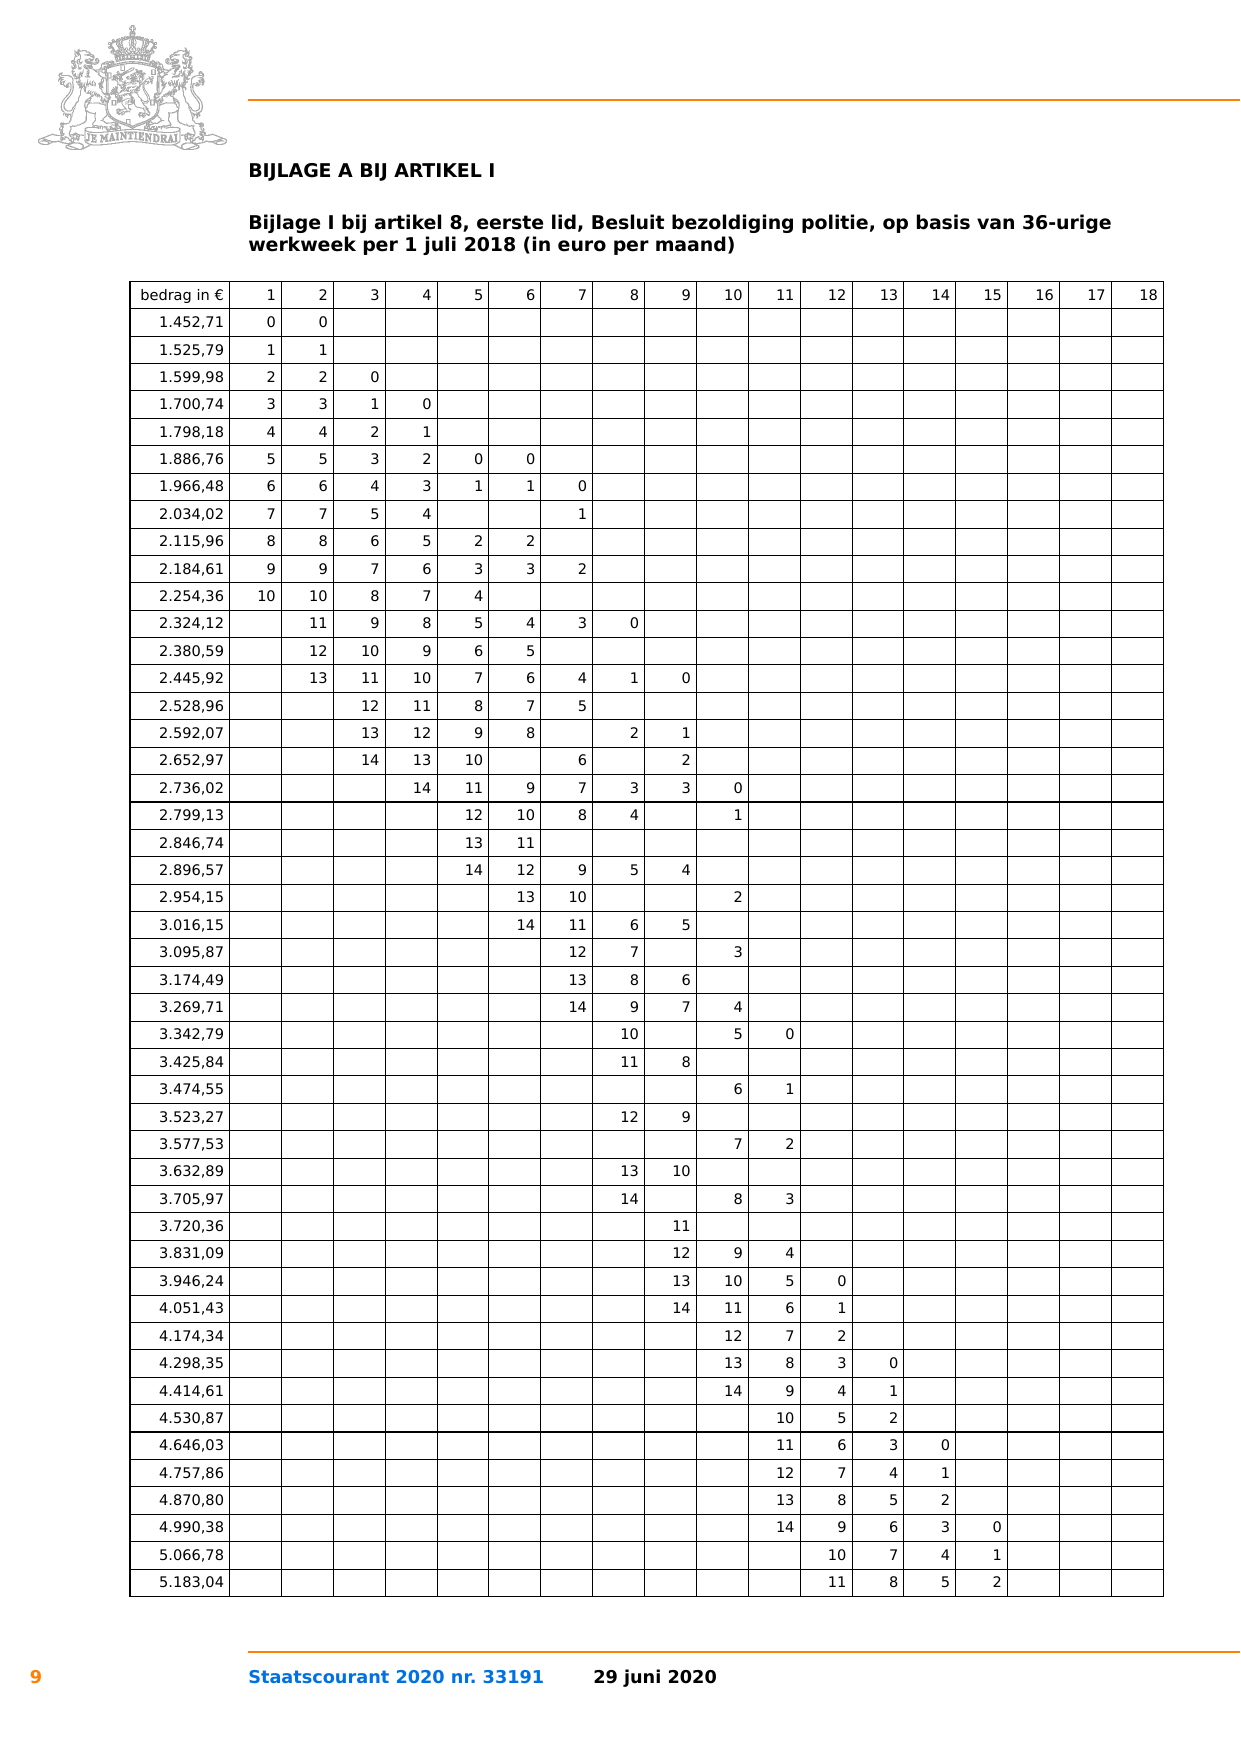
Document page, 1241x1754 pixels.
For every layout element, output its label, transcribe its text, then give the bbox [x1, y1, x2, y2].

table_cell 1 [904, 1460, 955, 1486]
table_cell [956, 912, 1007, 938]
table_cell [956, 1049, 1007, 1075]
table_cell [697, 309, 748, 336]
table_cell 2 [489, 529, 540, 555]
table_cell [334, 1323, 385, 1349]
table_cell [904, 1241, 955, 1267]
table_cell [489, 1542, 540, 1568]
table_cell [904, 912, 955, 938]
table_cell 5 [489, 638, 540, 664]
table_cell [1060, 748, 1111, 774]
table_cell 13 [697, 1350, 748, 1377]
table_cell [853, 994, 903, 1021]
table_cell [853, 1323, 903, 1349]
table_cell 3.831,09 [131, 1241, 229, 1267]
table_cell [956, 803, 1007, 829]
table_cell [853, 501, 903, 527]
table_cell [749, 720, 800, 747]
table_cell 13 [593, 1159, 644, 1185]
table_cell [1112, 1350, 1163, 1377]
table_cell [853, 309, 903, 336]
table_cell [541, 1323, 592, 1349]
table_cell 13 [489, 885, 540, 911]
table_cell [853, 857, 903, 883]
table_cell [593, 501, 644, 527]
table_cell [386, 1241, 437, 1267]
table_cell 8 [593, 967, 644, 993]
table_cell [904, 1268, 955, 1294]
table_cell [956, 1186, 1007, 1212]
table_cell [801, 364, 852, 390]
table_cell 10 [334, 638, 385, 664]
table_cell [956, 391, 1007, 418]
table_cell 3 [801, 1350, 852, 1377]
table_cell 13 [282, 665, 333, 692]
table_cell 10 [438, 748, 488, 774]
table_cell [1112, 830, 1163, 856]
table_cell [282, 1515, 333, 1541]
table_cell [697, 1515, 748, 1541]
table_cell [541, 1405, 592, 1431]
table_cell [853, 337, 903, 363]
table_cell [1008, 720, 1059, 747]
table_cell [1112, 583, 1163, 609]
table_cell [541, 1542, 592, 1568]
table_cell [541, 1515, 592, 1541]
table_cell [438, 1487, 488, 1514]
table_cell [386, 857, 437, 883]
table_cell [645, 309, 696, 336]
table_cell [1060, 1405, 1111, 1431]
table_cell [1008, 611, 1059, 637]
table_cell 2.896,57 [131, 857, 229, 883]
table_cell [1008, 474, 1059, 500]
table_cell [386, 1487, 437, 1514]
table_cell [697, 611, 748, 637]
table_cell [1112, 720, 1163, 747]
table_cell [645, 1378, 696, 1404]
table_cell [801, 967, 852, 993]
table_cell [1060, 830, 1111, 856]
table_cell [697, 1570, 748, 1596]
table_cell [230, 1542, 281, 1568]
table_cell [1112, 474, 1163, 500]
table_cell [1060, 1213, 1111, 1240]
table_cell [697, 529, 748, 555]
table_cell 8 [697, 1186, 748, 1212]
table_cell 8 [541, 803, 592, 829]
table_header 18 [1112, 282, 1163, 308]
table_cell [489, 1268, 540, 1294]
table_cell [645, 1186, 696, 1212]
table_cell [1060, 1487, 1111, 1514]
table_cell [749, 748, 800, 774]
table_cell [853, 939, 903, 966]
table_cell [904, 1378, 955, 1404]
table_cell [334, 1159, 385, 1185]
table_cell 10 [645, 1159, 696, 1185]
table_cell [1008, 1350, 1059, 1377]
table_cell 2.115,96 [131, 529, 229, 555]
table_cell [489, 337, 540, 363]
table_cell [230, 1049, 281, 1075]
table_cell 5 [282, 446, 333, 473]
table_cell 4 [697, 994, 748, 1021]
table_cell [1008, 309, 1059, 336]
table_cell 2.954,15 [131, 885, 229, 911]
table_cell [1060, 665, 1111, 692]
table_cell [904, 1022, 955, 1048]
table_cell [1112, 1022, 1163, 1048]
table_cell [1060, 638, 1111, 664]
table_cell [645, 364, 696, 390]
table_cell [541, 1159, 592, 1185]
table_cell 9 [489, 775, 540, 801]
table_cell 3 [334, 446, 385, 473]
table_cell [1112, 748, 1163, 774]
table_cell [645, 501, 696, 527]
table_cell [697, 665, 748, 692]
table_cell [1112, 967, 1163, 993]
table_cell [1008, 391, 1059, 418]
table_cell [541, 364, 592, 390]
table_cell 4 [386, 501, 437, 527]
table_header 4 [386, 282, 437, 308]
table_cell [1112, 1515, 1163, 1541]
table_cell [853, 611, 903, 637]
table_cell [1060, 391, 1111, 418]
table_cell [956, 1296, 1007, 1322]
table_cell 7 [489, 693, 540, 719]
table_cell 5 [334, 501, 385, 527]
table_cell 5 [386, 529, 437, 555]
table_cell [386, 1076, 437, 1103]
table_cell 4 [230, 419, 281, 445]
table_cell [1060, 501, 1111, 527]
table_cell [334, 939, 385, 966]
table_cell [541, 720, 592, 747]
table_cell 8 [386, 611, 437, 637]
table_cell [593, 1515, 644, 1541]
table_cell [1112, 337, 1163, 363]
table_cell 11 [697, 1296, 748, 1322]
table_cell [1008, 967, 1059, 993]
table_cell 4 [489, 611, 540, 637]
table_cell [697, 1487, 748, 1514]
table_cell 0 [853, 1350, 903, 1377]
table_cell [489, 1104, 540, 1130]
table_cell [334, 1213, 385, 1240]
table_cell [1060, 611, 1111, 637]
table_cell [1008, 775, 1059, 801]
table_cell [230, 1076, 281, 1103]
table_cell 14 [438, 857, 488, 883]
table_cell 3.016,15 [131, 912, 229, 938]
table_cell 10 [801, 1542, 852, 1568]
table_cell [593, 1570, 644, 1596]
table_cell [1008, 638, 1059, 664]
table_cell [956, 857, 1007, 883]
table_cell [438, 391, 488, 418]
table_cell [853, 364, 903, 390]
table_cell 3.720,36 [131, 1213, 229, 1240]
table_cell [489, 1213, 540, 1240]
table_cell 4 [334, 474, 385, 500]
table_cell [956, 994, 1007, 1021]
table_cell 0 [749, 1022, 800, 1048]
table_cell 1.886,76 [131, 446, 229, 473]
table_cell 0 [438, 446, 488, 473]
table_header 16 [1008, 282, 1059, 308]
table_cell [853, 1268, 903, 1294]
table_cell [489, 1378, 540, 1404]
table_cell [282, 967, 333, 993]
table_cell [593, 1296, 644, 1322]
table_cell [386, 1433, 437, 1459]
table_cell [801, 1186, 852, 1212]
table_cell 3 [489, 556, 540, 582]
table_cell [1008, 1487, 1059, 1514]
table_cell 3 [386, 474, 437, 500]
table_cell 2.799,13 [131, 803, 229, 829]
table_cell 7 [334, 556, 385, 582]
table_cell 1 [645, 720, 696, 747]
table_cell [853, 1076, 903, 1103]
table_cell [697, 1460, 748, 1486]
table_cell [1008, 912, 1059, 938]
table_cell [386, 967, 437, 993]
table_cell [697, 1213, 748, 1240]
table_cell 6 [593, 912, 644, 938]
table_cell 9 [438, 720, 488, 747]
table_cell [956, 967, 1007, 993]
table_cell [749, 419, 800, 445]
table_cell [697, 1405, 748, 1431]
table_cell [645, 556, 696, 582]
table_cell 2 [230, 364, 281, 390]
table_cell [801, 693, 852, 719]
table_cell [489, 1186, 540, 1212]
table_cell 9 [334, 611, 385, 637]
table_cell [386, 1104, 437, 1130]
table_cell [853, 775, 903, 801]
table_cell 3 [438, 556, 488, 582]
table_cell 10 [541, 885, 592, 911]
table_cell [1008, 748, 1059, 774]
table_cell [853, 803, 903, 829]
table_cell [1060, 1104, 1111, 1130]
table_cell [697, 391, 748, 418]
table_cell [697, 693, 748, 719]
table_cell [645, 1487, 696, 1514]
table_cell 11 [438, 775, 488, 801]
table_cell [282, 830, 333, 856]
table_cell [489, 1570, 540, 1596]
table_cell [438, 967, 488, 993]
table_cell [697, 1542, 748, 1568]
table_cell [645, 1515, 696, 1541]
table_cell [386, 1049, 437, 1075]
table_cell [645, 1460, 696, 1486]
table_cell [1112, 1213, 1163, 1240]
table_cell [956, 1487, 1007, 1514]
table_cell 0 [904, 1433, 955, 1459]
table_cell [438, 1515, 488, 1541]
table_cell [1008, 1049, 1059, 1075]
table_cell [904, 611, 955, 637]
table_cell [1060, 720, 1111, 747]
table_cell 1 [541, 501, 592, 527]
table_cell [645, 419, 696, 445]
table_cell [904, 391, 955, 418]
table_cell [1060, 912, 1111, 938]
table_header 11 [749, 282, 800, 308]
table_cell [853, 720, 903, 747]
table_cell [1112, 1049, 1163, 1075]
table_cell [853, 885, 903, 911]
table_cell [334, 1433, 385, 1459]
table_cell [541, 1378, 592, 1404]
table_cell [645, 391, 696, 418]
table_cell 11 [334, 665, 385, 692]
table_header 13 [853, 282, 903, 308]
table_cell [1112, 693, 1163, 719]
table_cell [853, 1049, 903, 1075]
table_cell [956, 885, 1007, 911]
table_cell [282, 1433, 333, 1459]
table_cell [853, 665, 903, 692]
table_cell [853, 1241, 903, 1267]
table_cell [282, 775, 333, 801]
table_cell 7 [541, 775, 592, 801]
table_cell [386, 1213, 437, 1240]
table_cell [438, 1460, 488, 1486]
table_cell [1008, 583, 1059, 609]
table_cell [282, 1104, 333, 1130]
table_cell [438, 1323, 488, 1349]
table_cell [801, 1076, 852, 1103]
table_cell [334, 1022, 385, 1048]
table_cell [438, 912, 488, 938]
table_cell [282, 1323, 333, 1349]
table_cell [904, 1159, 955, 1185]
table_cell [645, 939, 696, 966]
table_cell [1112, 1104, 1163, 1130]
table_cell 8 [230, 529, 281, 555]
table_cell [1060, 1350, 1111, 1377]
table_cell [438, 1542, 488, 1568]
table_cell [489, 1323, 540, 1349]
table_cell [282, 748, 333, 774]
table_cell [1008, 1570, 1059, 1596]
table_cell [853, 830, 903, 856]
table_cell [438, 419, 488, 445]
table_cell 0 [956, 1515, 1007, 1541]
table_header 2 [282, 282, 333, 308]
table_cell [282, 885, 333, 911]
table_cell [489, 1405, 540, 1431]
table_cell [541, 1268, 592, 1294]
table_cell [1060, 529, 1111, 555]
table_cell [1060, 419, 1111, 445]
table_cell 3.425,84 [131, 1049, 229, 1075]
table_cell [1008, 1460, 1059, 1486]
table_cell [438, 1378, 488, 1404]
table_cell [1060, 1542, 1111, 1568]
table_cell [230, 693, 281, 719]
table_cell 9 [697, 1241, 748, 1267]
table_cell [1008, 337, 1059, 363]
table_cell [438, 1268, 488, 1294]
table_cell 3.474,55 [131, 1076, 229, 1103]
table_cell 3.523,27 [131, 1104, 229, 1130]
table_cell [956, 1405, 1007, 1431]
table_cell [749, 556, 800, 582]
table_cell [956, 474, 1007, 500]
table_cell [1060, 1241, 1111, 1267]
table_cell [956, 693, 1007, 719]
table_cell [645, 1022, 696, 1048]
table_cell [1112, 1076, 1163, 1103]
table_cell [541, 337, 592, 363]
table_cell 7 [801, 1460, 852, 1486]
table_cell [230, 1213, 281, 1240]
table_cell 7 [853, 1542, 903, 1568]
table_cell [282, 857, 333, 883]
table_cell 6 [853, 1515, 903, 1541]
table_cell [1060, 1049, 1111, 1075]
table_cell [593, 529, 644, 555]
table_cell [541, 1076, 592, 1103]
table_cell [749, 446, 800, 473]
table_cell [334, 885, 385, 911]
table_cell [438, 1022, 488, 1048]
table_cell [1008, 1241, 1059, 1267]
table_cell [334, 1487, 385, 1514]
table_cell 4.414,61 [131, 1378, 229, 1404]
table_cell [1060, 1570, 1111, 1596]
table_cell [1008, 693, 1059, 719]
table_cell [386, 1542, 437, 1568]
table_cell [645, 1405, 696, 1431]
table_cell [956, 337, 1007, 363]
table_cell 4 [801, 1378, 852, 1404]
table_cell 13 [749, 1487, 800, 1514]
table_cell [697, 638, 748, 664]
table_cell [230, 1241, 281, 1267]
table_cell [282, 1460, 333, 1486]
table_cell [230, 1350, 281, 1377]
table_cell [489, 748, 540, 774]
table_cell [334, 309, 385, 336]
table_cell [1112, 803, 1163, 829]
table_cell [282, 1076, 333, 1103]
table_cell [801, 611, 852, 637]
table_cell [541, 1049, 592, 1075]
table_cell [904, 1104, 955, 1130]
table_cell 14 [334, 748, 385, 774]
table_cell 8 [749, 1350, 800, 1377]
table_cell [801, 748, 852, 774]
table_cell 3 [904, 1515, 955, 1541]
table_cell [1008, 1159, 1059, 1185]
table_cell [282, 1241, 333, 1267]
table_cell [904, 775, 955, 801]
table_cell [334, 1515, 385, 1541]
table_cell [1112, 391, 1163, 418]
table_cell [697, 501, 748, 527]
table_cell 0 [230, 309, 281, 336]
table_cell [386, 1131, 437, 1157]
table_cell [1112, 857, 1163, 883]
table_cell [904, 1296, 955, 1322]
table_cell [956, 1213, 1007, 1240]
table_cell [956, 775, 1007, 801]
table_cell [853, 474, 903, 500]
table_cell [230, 1104, 281, 1130]
table_cell [282, 720, 333, 747]
table_cell [438, 1186, 488, 1212]
table_cell [904, 309, 955, 336]
table_cell [956, 638, 1007, 664]
table_cell [645, 1542, 696, 1568]
table_cell [386, 364, 437, 390]
table_cell [697, 474, 748, 500]
table_cell 6 [697, 1076, 748, 1103]
table_cell [1008, 885, 1059, 911]
table_cell [904, 830, 955, 856]
table_cell [1008, 1104, 1059, 1130]
table_cell 2 [749, 1131, 800, 1157]
table_cell [1008, 419, 1059, 445]
table_cell [697, 830, 748, 856]
table_cell [282, 1049, 333, 1075]
table_cell [853, 529, 903, 555]
table_cell [1008, 1405, 1059, 1431]
table_cell [645, 474, 696, 500]
table_header 7 [541, 282, 592, 308]
table_cell 2.528,96 [131, 693, 229, 719]
table_cell [645, 1570, 696, 1596]
table_cell [1060, 1323, 1111, 1349]
table_cell [230, 748, 281, 774]
table_cell [1112, 419, 1163, 445]
table_cell 8 [489, 720, 540, 747]
table_cell [1008, 446, 1059, 473]
table_cell [749, 775, 800, 801]
table_cell [438, 309, 488, 336]
table_cell 5 [801, 1405, 852, 1431]
table_cell [593, 693, 644, 719]
table_cell [1008, 1268, 1059, 1294]
table_cell 12 [386, 720, 437, 747]
table_cell 2 [645, 748, 696, 774]
table_cell 3.577,53 [131, 1131, 229, 1157]
table_cell 6 [282, 474, 333, 500]
table_cell [1060, 364, 1111, 390]
table_cell 9 [541, 857, 592, 883]
table_cell 5 [593, 857, 644, 883]
table_cell [282, 1213, 333, 1240]
table_cell [697, 446, 748, 473]
table_cell [956, 1350, 1007, 1377]
table_cell 6 [386, 556, 437, 582]
table_cell 3.174,49 [131, 967, 229, 993]
table_cell [749, 529, 800, 555]
table_cell [1008, 1378, 1059, 1404]
table_cell [697, 583, 748, 609]
table_cell [1060, 967, 1111, 993]
table_cell [593, 1460, 644, 1486]
table_cell 0 [334, 364, 385, 390]
table_cell [749, 391, 800, 418]
table_cell [853, 638, 903, 664]
table_cell [697, 1433, 748, 1459]
table_cell 11 [801, 1570, 852, 1596]
table_cell [1008, 1076, 1059, 1103]
table_cell [541, 1186, 592, 1212]
table_cell [386, 912, 437, 938]
table_cell [749, 939, 800, 966]
table_cell 4 [645, 857, 696, 883]
table_cell [904, 529, 955, 555]
table_cell 2 [282, 364, 333, 390]
table_cell 14 [386, 775, 437, 801]
table_cell [593, 1378, 644, 1404]
table_cell [956, 556, 1007, 582]
table_cell [1008, 1515, 1059, 1541]
table_cell [1112, 1487, 1163, 1514]
table_cell [386, 830, 437, 856]
table_header 14 [904, 282, 955, 308]
table_cell 8 [801, 1487, 852, 1514]
table_cell [230, 1570, 281, 1596]
table_cell [230, 775, 281, 801]
table_cell [853, 1131, 903, 1157]
table_cell [1060, 1515, 1111, 1541]
table_cell 3.342,79 [131, 1022, 229, 1048]
table_cell [904, 1323, 955, 1349]
table_cell [749, 1542, 800, 1568]
table_cell [904, 474, 955, 500]
table_cell 1 [438, 474, 488, 500]
table_cell [386, 309, 437, 336]
table_cell 6 [645, 967, 696, 993]
table_cell [904, 556, 955, 582]
table_cell [1060, 803, 1111, 829]
table_cell [593, 1542, 644, 1568]
table_cell 2 [386, 446, 437, 473]
table_cell 7 [230, 501, 281, 527]
table_cell [956, 1268, 1007, 1294]
table_cell [282, 1570, 333, 1596]
table_cell 5 [749, 1268, 800, 1294]
table_cell 14 [645, 1296, 696, 1322]
table_header 17 [1060, 282, 1111, 308]
table_cell [801, 529, 852, 555]
table_cell 9 [230, 556, 281, 582]
table_cell [697, 337, 748, 363]
table_cell [645, 693, 696, 719]
table_cell 9 [645, 1104, 696, 1130]
table_cell [230, 1378, 281, 1404]
table_cell 1 [489, 474, 540, 500]
table_cell [1060, 337, 1111, 363]
table_cell 10 [749, 1405, 800, 1431]
table_cell 6 [230, 474, 281, 500]
table_cell [801, 556, 852, 582]
table_cell [645, 611, 696, 637]
table_cell [282, 1022, 333, 1048]
table_cell [1060, 1460, 1111, 1486]
table_cell [904, 885, 955, 911]
table_cell 4.646,03 [131, 1433, 229, 1459]
table_cell 11 [593, 1049, 644, 1075]
table_cell [282, 994, 333, 1021]
table_cell [801, 994, 852, 1021]
table_cell [593, 1433, 644, 1459]
table_cell [593, 1213, 644, 1240]
table_cell 6 [801, 1433, 852, 1459]
table_cell [1060, 474, 1111, 500]
table_cell 5 [853, 1487, 903, 1514]
table_cell [386, 1570, 437, 1596]
table_cell 4 [749, 1241, 800, 1267]
table_cell [334, 1131, 385, 1157]
table_cell [489, 1296, 540, 1322]
table_cell [1060, 583, 1111, 609]
table_cell 3 [541, 611, 592, 637]
table_cell [541, 419, 592, 445]
table_cell [645, 830, 696, 856]
table_cell [541, 1241, 592, 1267]
table_cell 14 [697, 1378, 748, 1404]
table_cell [334, 1049, 385, 1075]
table_cell [956, 419, 1007, 445]
table_cell [541, 529, 592, 555]
table_cell 6 [438, 638, 488, 664]
table_cell [282, 693, 333, 719]
table_cell 4.298,35 [131, 1350, 229, 1377]
table_cell 6 [541, 748, 592, 774]
table_cell 12 [541, 939, 592, 966]
table_cell [697, 857, 748, 883]
table_cell 1 [956, 1542, 1007, 1568]
table_cell [904, 967, 955, 993]
table_cell [853, 419, 903, 445]
table_cell [904, 1076, 955, 1103]
table_cell [801, 885, 852, 911]
table_cell [1060, 1296, 1111, 1322]
table_cell [438, 1405, 488, 1431]
table_cell [801, 583, 852, 609]
table_cell [386, 1159, 437, 1185]
table_cell [489, 419, 540, 445]
table_cell [904, 939, 955, 966]
table_cell [230, 1186, 281, 1212]
table_cell [230, 1433, 281, 1459]
table_cell [697, 1159, 748, 1185]
table_cell [1060, 885, 1111, 911]
table_cell [334, 830, 385, 856]
table_cell [749, 1104, 800, 1130]
table_cell [1008, 1022, 1059, 1048]
table_cell [1112, 665, 1163, 692]
table_cell [801, 1241, 852, 1267]
table_cell 2 [697, 885, 748, 911]
table_cell [956, 1241, 1007, 1267]
table_cell [749, 583, 800, 609]
table_cell 5.183,04 [131, 1570, 229, 1596]
table_cell [386, 1378, 437, 1404]
table_cell [386, 337, 437, 363]
table_cell 8 [282, 529, 333, 555]
table_cell [956, 1131, 1007, 1157]
table_cell 11 [386, 693, 437, 719]
table_cell [1060, 556, 1111, 582]
table_cell [904, 638, 955, 664]
table_cell [853, 556, 903, 582]
table_cell [1008, 529, 1059, 555]
table_cell 9 [593, 994, 644, 1021]
table_cell 7 [282, 501, 333, 527]
table_cell [956, 830, 1007, 856]
table_cell [853, 693, 903, 719]
table_cell 8 [645, 1049, 696, 1075]
table_cell 9 [282, 556, 333, 582]
table_cell 1.700,74 [131, 391, 229, 418]
table_cell 0 [645, 665, 696, 692]
table_cell 12 [749, 1460, 800, 1486]
table_cell [697, 967, 748, 993]
table_cell 10 [697, 1268, 748, 1294]
table_cell [334, 967, 385, 993]
table_cell [801, 720, 852, 747]
table_cell [1112, 638, 1163, 664]
table_cell [593, 1268, 644, 1294]
table_cell [334, 912, 385, 938]
table_cell [386, 1268, 437, 1294]
table_cell [1060, 994, 1111, 1021]
table_cell [1008, 1186, 1059, 1212]
table_cell [593, 583, 644, 609]
table_cell [593, 474, 644, 500]
table_cell [489, 391, 540, 418]
table_cell [904, 994, 955, 1021]
table_cell [334, 1268, 385, 1294]
table_cell [904, 1131, 955, 1157]
table_cell [541, 391, 592, 418]
table_cell 2 [541, 556, 592, 582]
table_cell [956, 1378, 1007, 1404]
table_cell 4 [541, 665, 592, 692]
table_cell [904, 1213, 955, 1240]
table_cell [1060, 309, 1111, 336]
table_cell [593, 1323, 644, 1349]
table_cell [956, 529, 1007, 555]
table_cell [230, 939, 281, 966]
table_cell 0 [697, 775, 748, 801]
table_cell [489, 501, 540, 527]
table_cell [749, 1570, 800, 1596]
table_cell [1112, 1460, 1163, 1486]
table_cell 8 [853, 1570, 903, 1596]
table_cell [1008, 1433, 1059, 1459]
table_cell [386, 994, 437, 1021]
table_cell [438, 939, 488, 966]
table_cell [1060, 939, 1111, 966]
table_cell [853, 967, 903, 993]
table_cell [904, 446, 955, 473]
table_cell [956, 611, 1007, 637]
subtitle Bijlage I bij artikel 8, eerste lid, Besluit bezoldiging politie, op basis van 36-urige werkweek per 1 juli 2018 (in euro per maand) [248, 212, 1163, 256]
table_cell [904, 665, 955, 692]
table_cell [593, 885, 644, 911]
table_cell [904, 748, 955, 774]
table_cell [697, 748, 748, 774]
table_cell [853, 1213, 903, 1240]
table_cell [230, 1022, 281, 1048]
table_cell 2.184,61 [131, 556, 229, 582]
table_cell [334, 1378, 385, 1404]
table_header 12 [801, 282, 852, 308]
table_cell 14 [541, 994, 592, 1021]
table_cell [438, 994, 488, 1021]
table_cell [697, 1049, 748, 1075]
table_header 8 [593, 282, 644, 308]
table_cell [749, 611, 800, 637]
table_cell [230, 611, 281, 637]
table_cell [489, 1350, 540, 1377]
table_cell [386, 1296, 437, 1322]
picture [38, 25, 227, 150]
table_cell [489, 1049, 540, 1075]
table_cell [541, 309, 592, 336]
table_cell 2 [593, 720, 644, 747]
table_cell [1060, 1433, 1111, 1459]
table_cell 5 [697, 1022, 748, 1048]
table_cell 14 [749, 1515, 800, 1541]
table_cell [749, 693, 800, 719]
table_cell [1008, 1213, 1059, 1240]
table_cell [593, 1076, 644, 1103]
table_cell 1 [697, 803, 748, 829]
table_cell [438, 1049, 488, 1075]
table_cell [1008, 1131, 1059, 1157]
table_cell [697, 1104, 748, 1130]
table_cell 0 [541, 474, 592, 500]
table_cell 3.705,97 [131, 1186, 229, 1212]
table_cell [230, 638, 281, 664]
table_cell 3.269,71 [131, 994, 229, 1021]
table_cell [956, 583, 1007, 609]
table_cell [956, 1022, 1007, 1048]
table_cell 0 [282, 309, 333, 336]
table_cell [230, 665, 281, 692]
table_cell [1112, 1542, 1163, 1568]
table_cell 3.946,24 [131, 1268, 229, 1294]
table_cell [1112, 1131, 1163, 1157]
table_cell [956, 1460, 1007, 1486]
table_cell [1008, 994, 1059, 1021]
table_cell [956, 748, 1007, 774]
table_cell 2.324,12 [131, 611, 229, 637]
table_cell [334, 775, 385, 801]
table_cell [489, 1241, 540, 1267]
table_cell [853, 1159, 903, 1185]
table_cell [489, 1076, 540, 1103]
table_cell [386, 1323, 437, 1349]
table_cell 1 [593, 665, 644, 692]
table_cell [1008, 830, 1059, 856]
table_cell [1112, 1159, 1163, 1185]
table_cell [801, 775, 852, 801]
table_cell [749, 1213, 800, 1240]
table_cell [1060, 1378, 1111, 1404]
table_cell [1112, 364, 1163, 390]
table_cell [489, 1487, 540, 1514]
table_cell [956, 446, 1007, 473]
table_cell 11 [645, 1213, 696, 1240]
table_cell 7 [438, 665, 488, 692]
table_cell [541, 1022, 592, 1048]
table_cell 2.592,07 [131, 720, 229, 747]
table_cell 2.380,59 [131, 638, 229, 664]
table_cell 7 [593, 939, 644, 966]
table_cell 4.051,43 [131, 1296, 229, 1322]
table_cell [801, 501, 852, 527]
table_cell [1060, 693, 1111, 719]
table_cell [282, 1378, 333, 1404]
table_cell [282, 1296, 333, 1322]
table_cell [749, 857, 800, 883]
table_cell [541, 583, 592, 609]
table_header 3 [334, 282, 385, 308]
table_cell [904, 583, 955, 609]
table_cell [1112, 309, 1163, 336]
table_cell 10 [593, 1022, 644, 1048]
table_cell [541, 1350, 592, 1377]
table_cell 5 [645, 912, 696, 938]
table_cell [334, 1460, 385, 1486]
table_cell 4.757,86 [131, 1460, 229, 1486]
table_cell [282, 1268, 333, 1294]
table_cell [438, 1241, 488, 1267]
table_cell 1.525,79 [131, 337, 229, 363]
table_cell [489, 1515, 540, 1541]
table_header 10 [697, 282, 748, 308]
table_cell [853, 748, 903, 774]
table_cell [1008, 803, 1059, 829]
table_cell [1060, 446, 1111, 473]
table_cell [438, 1570, 488, 1596]
table_cell [1008, 939, 1059, 966]
table_cell [749, 967, 800, 993]
table_cell [230, 967, 281, 993]
table_cell 6 [489, 665, 540, 692]
table_cell 1.798,18 [131, 419, 229, 445]
table_cell [904, 337, 955, 363]
table_cell [230, 857, 281, 883]
table_cell [697, 556, 748, 582]
table_cell [593, 309, 644, 336]
table_cell [386, 1515, 437, 1541]
table_cell [956, 1159, 1007, 1185]
table_cell [645, 885, 696, 911]
table_cell [1060, 857, 1111, 883]
table_cell [334, 1241, 385, 1267]
table_cell [1060, 1268, 1111, 1294]
table_cell [1112, 1405, 1163, 1431]
table_cell 5 [541, 693, 592, 719]
table_cell [1112, 1570, 1163, 1596]
table_cell 0 [489, 446, 540, 473]
table_cell [956, 939, 1007, 966]
table_cell [334, 857, 385, 883]
table_cell [541, 1104, 592, 1130]
table_cell 7 [386, 583, 437, 609]
table_cell 8 [438, 693, 488, 719]
table_cell 1 [853, 1378, 903, 1404]
table_cell [749, 803, 800, 829]
table_cell [489, 994, 540, 1021]
table_cell [438, 337, 488, 363]
table_cell 4 [282, 419, 333, 445]
table_cell [645, 638, 696, 664]
table_cell 2 [438, 529, 488, 555]
table_cell [541, 1433, 592, 1459]
table_header 1 [230, 282, 281, 308]
table_cell [386, 803, 437, 829]
table_cell 10 [386, 665, 437, 692]
table_cell [438, 885, 488, 911]
table_cell [904, 720, 955, 747]
table_cell 3 [697, 939, 748, 966]
table_cell [749, 885, 800, 911]
table_cell [282, 1159, 333, 1185]
table_cell 5 [438, 611, 488, 637]
table_cell 11 [282, 611, 333, 637]
table_cell [386, 1022, 437, 1048]
table_cell [749, 912, 800, 938]
table_cell [697, 364, 748, 390]
table_cell 3 [853, 1433, 903, 1459]
table_cell [749, 337, 800, 363]
table_cell 2 [956, 1570, 1007, 1596]
table_cell [904, 803, 955, 829]
table_cell [904, 1186, 955, 1212]
table_cell [230, 885, 281, 911]
table_cell [1112, 912, 1163, 938]
table_cell 9 [749, 1378, 800, 1404]
table_cell [593, 364, 644, 390]
table_cell 2.254,36 [131, 583, 229, 609]
table_cell [334, 337, 385, 363]
table_cell [956, 1323, 1007, 1349]
table_header bedrag in € [131, 282, 229, 308]
table_cell [438, 364, 488, 390]
table_cell 2.652,97 [131, 748, 229, 774]
table_cell [853, 1186, 903, 1212]
table_cell [904, 419, 955, 445]
table_cell 7 [749, 1323, 800, 1349]
table_cell [593, 748, 644, 774]
table_cell 2.846,74 [131, 830, 229, 856]
table_cell [1008, 556, 1059, 582]
table_cell [282, 1405, 333, 1431]
table_cell 0 [801, 1268, 852, 1294]
table_cell [801, 446, 852, 473]
table_cell [645, 1350, 696, 1377]
table_cell 14 [489, 912, 540, 938]
table_cell [801, 665, 852, 692]
table_cell 3 [645, 775, 696, 801]
table_cell [438, 1213, 488, 1240]
table_cell [541, 446, 592, 473]
table_cell [645, 1323, 696, 1349]
table_cell 12 [593, 1104, 644, 1130]
table_cell [1060, 1131, 1111, 1157]
table_cell [230, 720, 281, 747]
table_cell 13 [386, 748, 437, 774]
table_cell [853, 446, 903, 473]
table_cell 5.066,78 [131, 1542, 229, 1568]
table_cell [749, 309, 800, 336]
table_cell [593, 1405, 644, 1431]
table_cell [541, 1213, 592, 1240]
table_cell [645, 337, 696, 363]
table_cell [749, 364, 800, 390]
table_cell [334, 1542, 385, 1568]
table_cell [801, 419, 852, 445]
table_cell [230, 1296, 281, 1322]
table_cell [438, 1350, 488, 1377]
table_cell 9 [386, 638, 437, 664]
table_cell 1 [386, 419, 437, 445]
table_cell [801, 1022, 852, 1048]
table_cell [438, 1296, 488, 1322]
table_cell 12 [334, 693, 385, 719]
table_cell [230, 1487, 281, 1514]
table_cell 12 [489, 857, 540, 883]
table_cell 3 [230, 391, 281, 418]
table_cell [801, 1159, 852, 1185]
table_header 6 [489, 282, 540, 308]
table_cell [334, 1186, 385, 1212]
table_cell [282, 803, 333, 829]
table_cell [853, 912, 903, 938]
table_cell 9 [801, 1515, 852, 1541]
table_cell [853, 1022, 903, 1048]
table_cell [1060, 1159, 1111, 1185]
table_cell [645, 1131, 696, 1157]
table_cell 12 [645, 1241, 696, 1267]
table_cell 12 [438, 803, 488, 829]
table_cell [489, 583, 540, 609]
table_cell [230, 1323, 281, 1349]
table_cell [1112, 1296, 1163, 1322]
table_cell 1 [801, 1296, 852, 1322]
table_cell 4.870,80 [131, 1487, 229, 1514]
table_cell [438, 1159, 488, 1185]
table_cell 4.174,34 [131, 1323, 229, 1349]
table_cell 3 [749, 1186, 800, 1212]
table_cell [282, 1487, 333, 1514]
table_cell [230, 1515, 281, 1541]
table_cell [801, 830, 852, 856]
table_cell [1008, 857, 1059, 883]
table_cell [230, 803, 281, 829]
table_cell [801, 912, 852, 938]
table_cell 11 [749, 1433, 800, 1459]
table_cell 4 [853, 1460, 903, 1486]
table_cell 2.445,92 [131, 665, 229, 692]
table_cell [956, 665, 1007, 692]
table_cell [1112, 1378, 1163, 1404]
table_cell [489, 364, 540, 390]
table_cell [956, 720, 1007, 747]
table_cell [749, 501, 800, 527]
table_cell 1.966,48 [131, 474, 229, 500]
table_cell 7 [697, 1131, 748, 1157]
table_cell [489, 1460, 540, 1486]
table_cell 13 [334, 720, 385, 747]
table_cell [334, 1350, 385, 1377]
table_cell 4.530,87 [131, 1405, 229, 1431]
table_cell [645, 1076, 696, 1103]
table_cell [904, 364, 955, 390]
table_cell 10 [282, 583, 333, 609]
table_cell [853, 1296, 903, 1322]
table_cell [801, 638, 852, 664]
table_cell [1112, 775, 1163, 801]
table_cell [334, 1076, 385, 1103]
table_cell 3 [593, 775, 644, 801]
table_cell [489, 967, 540, 993]
table_cell 4 [593, 803, 644, 829]
table_cell [801, 337, 852, 363]
table_cell [386, 1460, 437, 1486]
table_cell 4 [438, 583, 488, 609]
table_cell 2 [904, 1487, 955, 1514]
table_cell [1112, 939, 1163, 966]
table_cell [541, 638, 592, 664]
table_cell [1112, 529, 1163, 555]
table_header 5 [438, 282, 488, 308]
table_cell [956, 309, 1007, 336]
table_cell [749, 830, 800, 856]
table_cell [749, 1049, 800, 1075]
table_cell [1008, 665, 1059, 692]
table_cell 0 [593, 611, 644, 637]
table_cell 1 [749, 1076, 800, 1103]
table_cell [282, 1131, 333, 1157]
table_cell 13 [645, 1268, 696, 1294]
table_cell 4.990,38 [131, 1515, 229, 1541]
table_cell [1008, 1296, 1059, 1322]
table_cell [334, 1104, 385, 1130]
table_cell [334, 803, 385, 829]
table_cell [749, 994, 800, 1021]
table_cell [956, 364, 1007, 390]
table_cell [489, 1159, 540, 1185]
table_cell [489, 939, 540, 966]
table_cell 1 [230, 337, 281, 363]
table_cell [697, 720, 748, 747]
table_cell [489, 1131, 540, 1157]
table_cell [697, 419, 748, 445]
table_cell [593, 638, 644, 664]
table_cell 1.452,71 [131, 309, 229, 336]
table_cell [1112, 1323, 1163, 1349]
table_cell [230, 912, 281, 938]
table_cell 6 [334, 529, 385, 555]
table_cell 12 [697, 1323, 748, 1349]
table_cell 3 [282, 391, 333, 418]
table_cell [645, 1433, 696, 1459]
table_cell 1.599,98 [131, 364, 229, 390]
table_cell [593, 830, 644, 856]
table_cell [801, 939, 852, 966]
table_cell [282, 1350, 333, 1377]
table_cell [956, 1433, 1007, 1459]
table_cell 8 [334, 583, 385, 609]
table_cell [593, 1241, 644, 1267]
table_cell [386, 1405, 437, 1431]
table_cell [541, 1460, 592, 1486]
table_cell [386, 1186, 437, 1212]
table_cell [438, 501, 488, 527]
table_cell [801, 857, 852, 883]
table_cell [1112, 501, 1163, 527]
table_cell [801, 803, 852, 829]
table_cell [904, 1350, 955, 1377]
table_cell [282, 1186, 333, 1212]
table_cell [853, 1104, 903, 1130]
table_cell [801, 474, 852, 500]
table_cell [956, 501, 1007, 527]
table_cell 2 [801, 1323, 852, 1349]
table_cell [801, 1213, 852, 1240]
table_cell 5 [230, 446, 281, 473]
table_cell [645, 446, 696, 473]
table_cell [438, 1104, 488, 1130]
table_header 15 [956, 282, 1007, 308]
table_cell [334, 994, 385, 1021]
table_cell [541, 1570, 592, 1596]
table_cell [386, 939, 437, 966]
table_cell [1112, 1186, 1163, 1212]
table_cell 2.034,02 [131, 501, 229, 527]
table_cell [230, 830, 281, 856]
table_cell 6 [749, 1296, 800, 1322]
table_cell [1112, 994, 1163, 1021]
table_cell [1060, 1076, 1111, 1103]
table_cell 5 [904, 1570, 955, 1596]
table_cell [593, 1131, 644, 1157]
table_cell 2.736,02 [131, 775, 229, 801]
table_cell [1112, 1241, 1163, 1267]
table_cell [334, 1405, 385, 1431]
table_cell [334, 1296, 385, 1322]
table_cell [489, 1433, 540, 1459]
table_cell [801, 391, 852, 418]
table_cell 1 [334, 391, 385, 418]
table_cell [230, 1131, 281, 1157]
table_cell [645, 529, 696, 555]
table_cell 7 [645, 994, 696, 1021]
table_cell [1008, 1542, 1059, 1568]
table_cell 11 [541, 912, 592, 938]
table_cell [1112, 1268, 1163, 1294]
table_cell [1008, 1323, 1059, 1349]
table_cell [593, 419, 644, 445]
table_cell 13 [438, 830, 488, 856]
table_cell 13 [541, 967, 592, 993]
table_cell [904, 1049, 955, 1075]
table_cell [282, 939, 333, 966]
table_cell [593, 1487, 644, 1514]
subtitle BIJLAGE A BIJ ARTIKEL I [248, 160, 1163, 182]
table_cell [749, 474, 800, 500]
table_cell [801, 1131, 852, 1157]
table_cell [386, 1350, 437, 1377]
table_cell [1060, 1186, 1111, 1212]
table_cell 2 [334, 419, 385, 445]
table_cell [1112, 1433, 1163, 1459]
table_cell 11 [489, 830, 540, 856]
table_cell 1 [282, 337, 333, 363]
table_cell [1008, 501, 1059, 527]
table_cell [1112, 885, 1163, 911]
table_cell [230, 1268, 281, 1294]
table_cell [853, 583, 903, 609]
table_cell [1112, 611, 1163, 637]
table_cell [749, 1159, 800, 1185]
table_cell 4 [904, 1542, 955, 1568]
table_cell [541, 1131, 592, 1157]
table_cell 0 [386, 391, 437, 418]
table_cell [749, 638, 800, 664]
table_cell 10 [230, 583, 281, 609]
table_header 9 [645, 282, 696, 308]
table_cell 2 [853, 1405, 903, 1431]
table_cell [593, 1350, 644, 1377]
table_cell [801, 1049, 852, 1075]
table_cell 3.632,89 [131, 1159, 229, 1185]
table_cell [438, 1433, 488, 1459]
table_cell 14 [593, 1186, 644, 1212]
table_cell 3.095,87 [131, 939, 229, 966]
table_cell [230, 1405, 281, 1431]
table_cell [1112, 446, 1163, 473]
table_cell [853, 391, 903, 418]
table_cell [904, 1405, 955, 1431]
table_cell [593, 391, 644, 418]
table_cell [593, 446, 644, 473]
table_cell [904, 501, 955, 527]
table_cell [904, 693, 955, 719]
table_cell [541, 1296, 592, 1322]
table_cell [1060, 1022, 1111, 1048]
table_cell [801, 309, 852, 336]
table_cell [645, 583, 696, 609]
table_cell [541, 1487, 592, 1514]
table_cell [593, 556, 644, 582]
table_cell [749, 665, 800, 692]
table_cell [697, 912, 748, 938]
table_cell [230, 1159, 281, 1185]
table_cell [1112, 556, 1163, 582]
table_cell [282, 912, 333, 938]
table_cell [645, 803, 696, 829]
table_cell [489, 309, 540, 336]
table_cell [904, 857, 955, 883]
table_cell 12 [282, 638, 333, 664]
table_cell [956, 1104, 1007, 1130]
table_cell [956, 1076, 1007, 1103]
table_cell [489, 1022, 540, 1048]
table_cell [230, 994, 281, 1021]
table_cell [801, 1104, 852, 1130]
table_cell [541, 830, 592, 856]
table_cell [593, 337, 644, 363]
table_cell [334, 1570, 385, 1596]
table_cell 10 [489, 803, 540, 829]
table_cell [1008, 364, 1059, 390]
table_cell [386, 885, 437, 911]
table_cell [282, 1542, 333, 1568]
table_cell [438, 1076, 488, 1103]
table_cell [1060, 775, 1111, 801]
table_cell [230, 1460, 281, 1486]
table_cell [438, 1131, 488, 1157]
